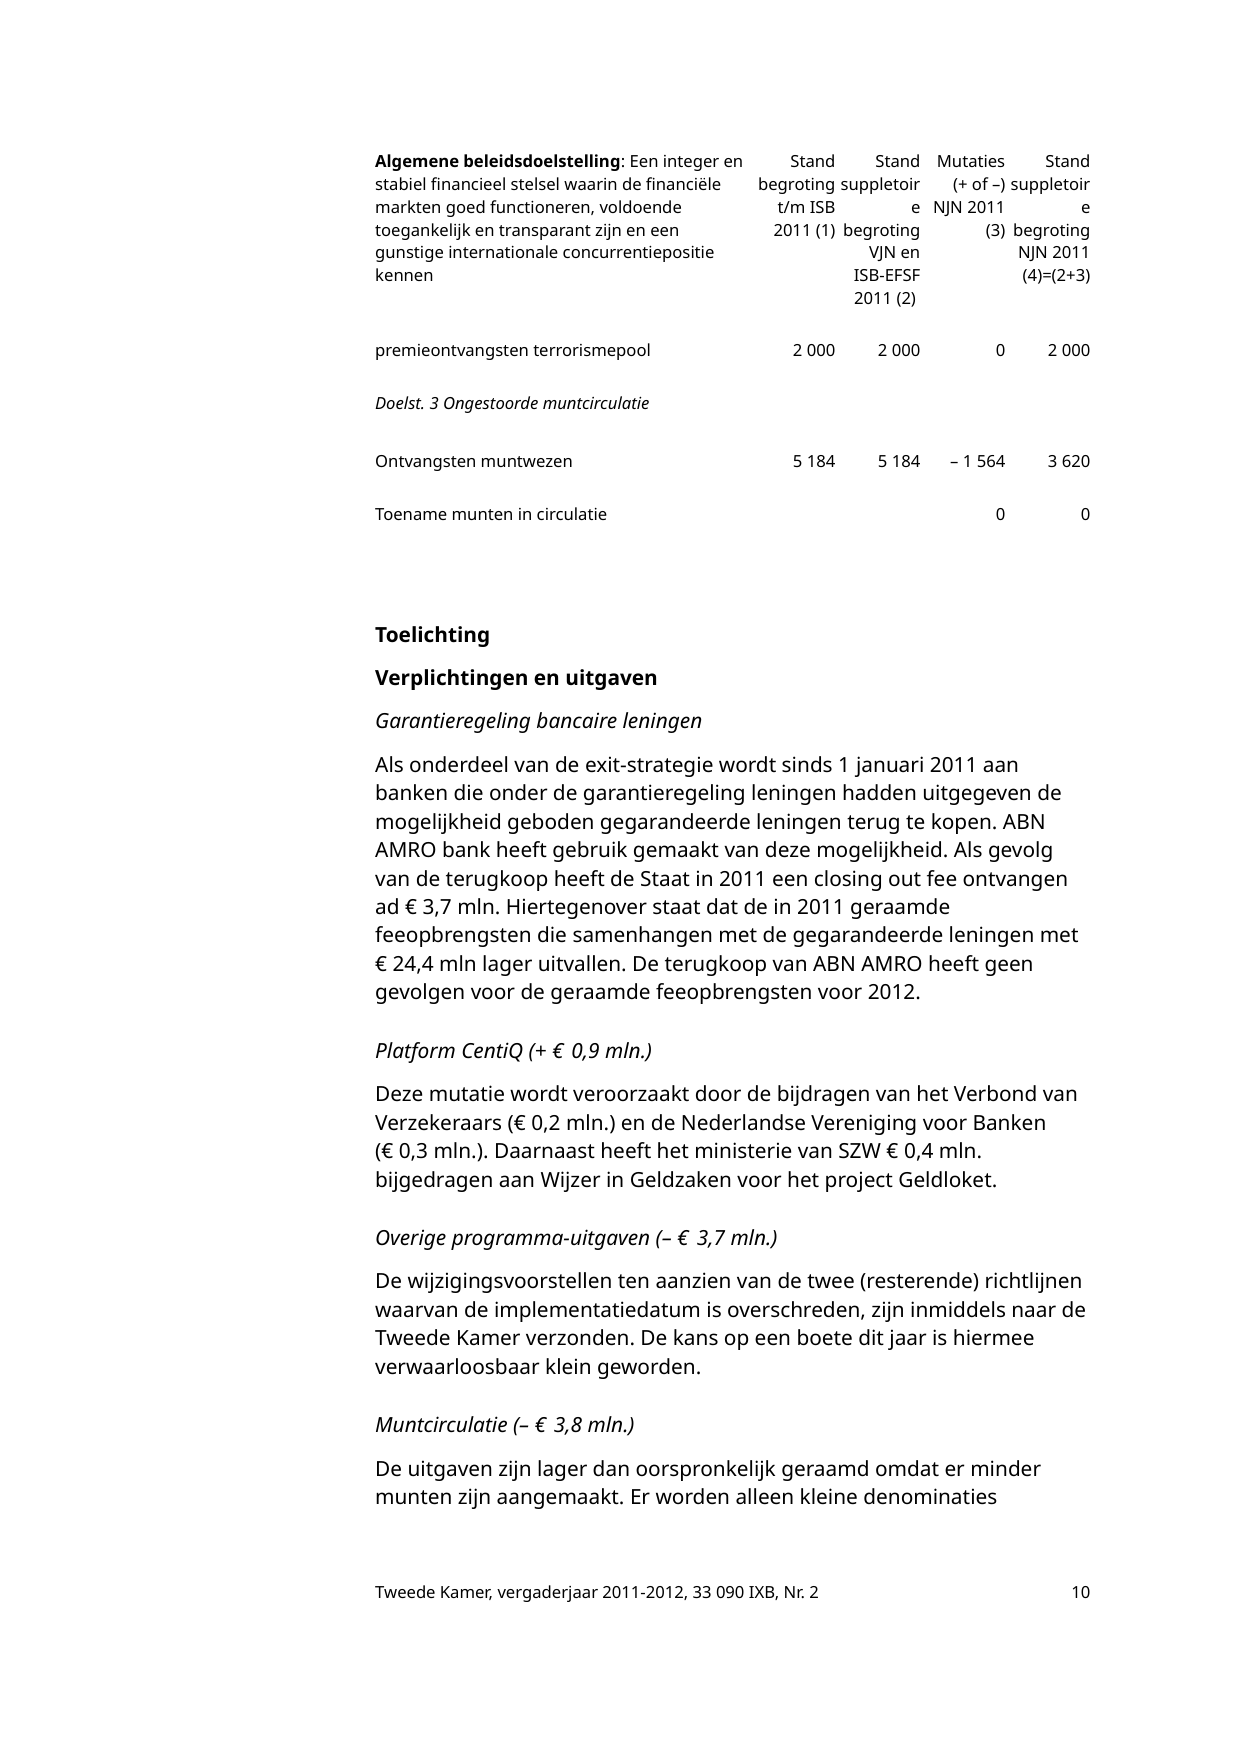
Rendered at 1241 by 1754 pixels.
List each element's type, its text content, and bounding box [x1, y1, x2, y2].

table_cell 2 000 [1005, 339, 1090, 392]
text Als onderdeel van de exit-strategie wordt sinds 1 januari 2011 aan banken die onder de garantieregeling leningen hadden uitgegeven de mogelijkheid geboden gegarandeerde leningen terug te kopen. ABN AMRO bank heeft gebruik gemaakt van deze mogelijkheid. Als gevolg van de terugkoop heeft de Staat in 2011 een closing out fee ontvangen ad € 3,7 mln. Hiertegenover staat dat de in 2011 geraamde feeopbrengsten die samenhangen met de gegarandeerde leningen met € 24,4 mln lager uitvallen. De terugkoop van ABN AMRO heeft geen gevolgen voor de geraamde feeopbrengsten voor 2012. [375, 750, 1090, 1006]
table_cell [920, 392, 1005, 450]
table_cell Toename munten in circulatie [375, 503, 750, 561]
text Verplichtingen en uitgaven [375, 663, 1090, 692]
table_cell 5 184 [835, 450, 920, 503]
table_cell 2 000 [750, 339, 835, 392]
table_cell – 1 564 [920, 450, 1005, 503]
table_cell [1005, 392, 1090, 450]
table_header Mutaties (+ of –) NJN 2011 (3) [920, 150, 1005, 339]
table_cell premieontvangsten terrorismepool [375, 339, 750, 392]
text Garantieregeling bancaire leningen [375, 707, 1090, 735]
table_header Algemene beleidsdoelstelling: Een integer en stabiel financieel stelsel waarin de financiële markten goed functioneren, voldoende toegankelijk en transparant zijn en een gunstige internationale concurrentiepositie kennen [375, 150, 750, 339]
text De wijzigingsvoorstellen ten aanzien van de twee (resterende) richtlijnen waarvan de implementatiedatum is overschreden, zijn inmiddels naar de Tweede Kamer verzonden. De kans op een boete dit jaar is hiermee verwaarloosbaar klein geworden. [375, 1267, 1090, 1380]
text Muntcirculatie (– € 3,8 mln.) [375, 1410, 1090, 1439]
table_header Stand suppletoire begroting VJN en ISB-EFSF 2011 (2) [835, 150, 920, 339]
table_cell 3 620 [1005, 450, 1090, 503]
table_cell [750, 503, 835, 561]
text Toelichting [375, 620, 1090, 648]
table_cell [835, 392, 920, 450]
table_cell 0 [920, 503, 1005, 561]
text De uitgaven zijn lager dan oorspronkelijk geraamd omdat er minder munten zijn aangemaakt. Er worden alleen kleine denominaties [375, 1454, 1090, 1511]
table_cell 2 000 [835, 339, 920, 392]
table_cell [750, 392, 835, 450]
table_cell 0 [920, 339, 1005, 392]
table_header Stand begroting t/m ISB 2011 (1) [750, 150, 835, 339]
table_cell 0 [1005, 503, 1090, 561]
text Overige programma-uitgaven (– € 3,7 mln.) [375, 1223, 1090, 1252]
text Platform CentiQ (+ € 0,9 mln.) [375, 1036, 1090, 1064]
table_cell 5 184 [750, 450, 835, 503]
table_cell [835, 503, 920, 561]
text Deze mutatie wordt veroorzaakt door de bijdragen van het Verbond van Verzekeraars (€ 0,2 mln.) en de Nederlandse Vereniging voor Banken (€ 0,3 mln.). Daarnaast heeft het ministerie van SZW € 0,4 mln. bijgedragen aan Wijzer in Geldzaken voor het project Geldloket. [375, 1079, 1090, 1193]
table_cell Doelst. 3 Ongestoorde muntcirculatie [375, 392, 750, 450]
table_cell Ontvangsten muntwezen [375, 450, 750, 503]
table_header Stand suppletoire begroting NJN 2011 (4)=(2+3) [1005, 150, 1090, 339]
